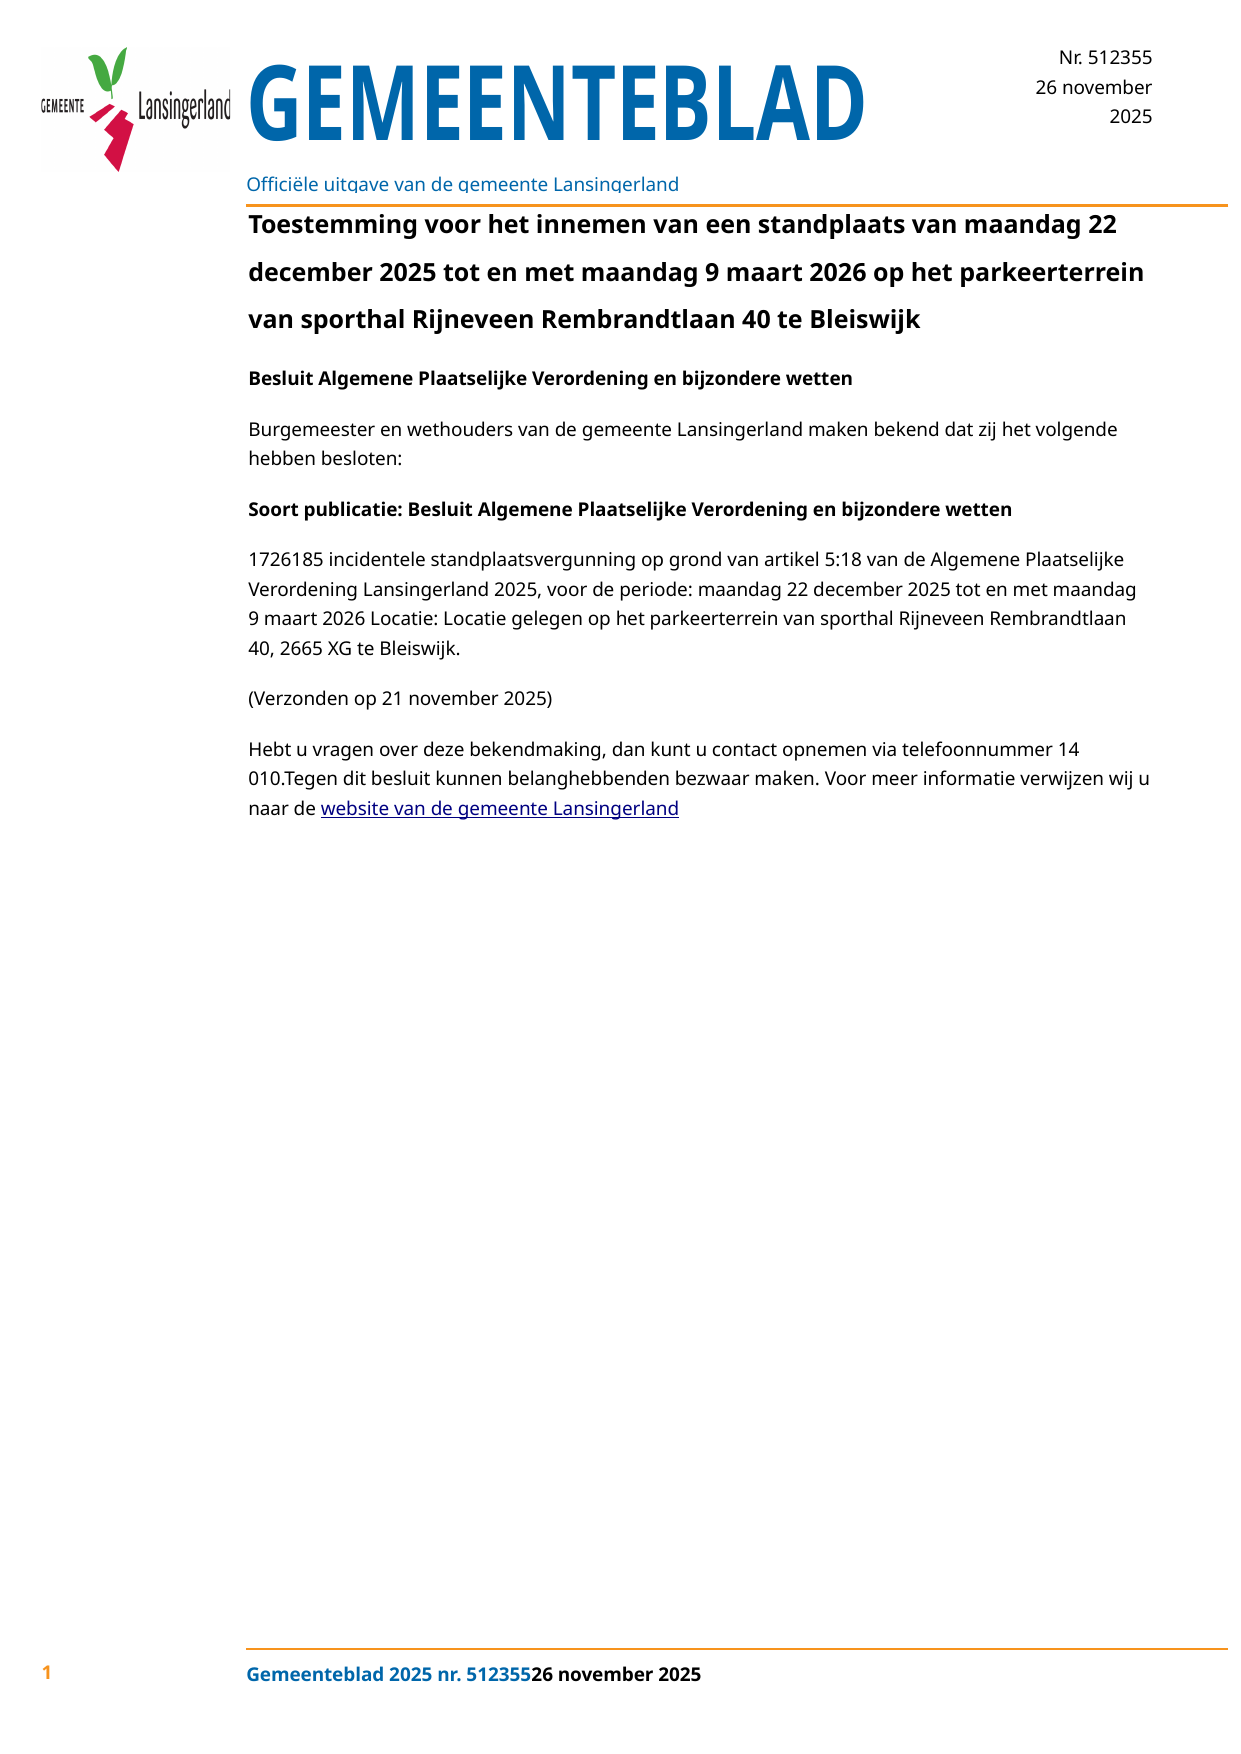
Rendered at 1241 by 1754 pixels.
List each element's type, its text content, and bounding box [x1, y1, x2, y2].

text (Verzonden op 21 november 2025) [248, 686, 1152, 711]
text 1726185 incidentele standplaatsvergunning op grond van artikel 5:18 van de Algemene Plaatselijke Verordening Lansingerland 2025, voor de periode: maandag 22 december 2025 tot en met maandag 9 maart 2026 Locatie: Locatie gelegen op het parkeerterrein van sporthal Rijneveen Rembrandtlaan 40, 2665 XG te Bleiswijk. [248, 546, 1152, 661]
text Besluit Algemene Plaatselijke Verordening en bijzondere wetten [248, 366, 1152, 391]
text Soort publicatie: Besluit Algemene Plaatselijke Verordening en bijzondere wetten [248, 496, 1152, 522]
picture [41, 47, 231, 172]
text Hebt u vragen over deze bekendmaking, dan kunt u contact opnemen via telefoonnummer 14 010.Tegen dit besluit kunnen belanghebbenden bezwaar maken. Voor meer informatie verwijzen wij u naar de website van de gemeente Lansingerland [248, 736, 1152, 821]
text Toestemming voor het innemen van een standplaats van maandag 22 december 2025 tot en met maandag 9 maart 2026 op het parkeerterrein van sporthal Rijneveen Rembrandtlaan 40 te Bleiswijk [248, 207, 1152, 336]
text Burgemeester en wethouders van de gemeente Lansingerland maken bekend dat zij het volgende hebben besloten: [248, 416, 1152, 471]
